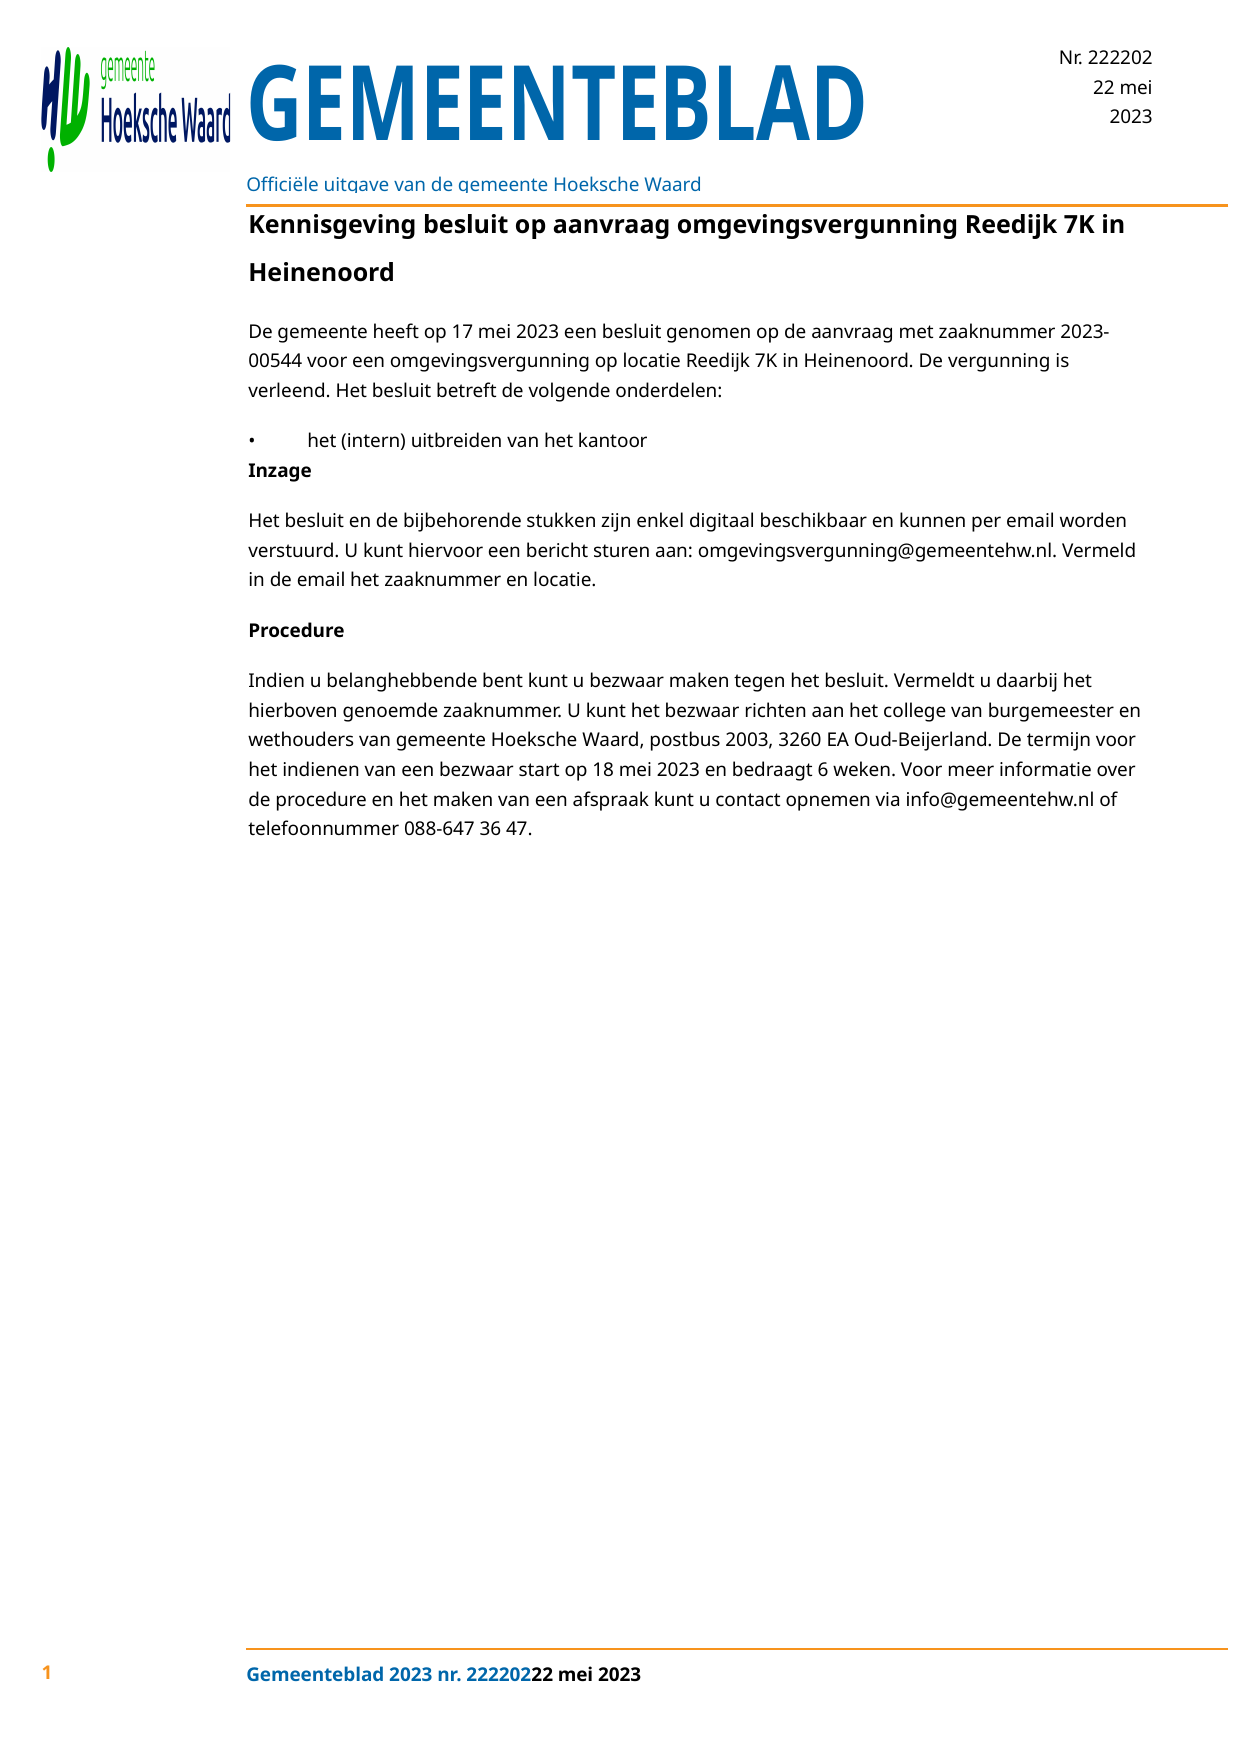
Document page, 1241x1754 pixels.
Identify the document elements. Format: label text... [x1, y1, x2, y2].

list het (intern) uitbreiden van het kantoor [248, 427, 1152, 453]
text Inzage [248, 457, 1152, 483]
text Kennisgeving besluit op aanvraag omgevingsvergunning Reedijk 7K in Heinenoord [248, 207, 1152, 288]
text Het besluit en de bijbehorende stukken zijn enkel digitaal beschikbaar en kunnen per email worden verstuurd. U kunt hiervoor een bericht sturen aan: omgevingsvergunning@gemeentehw.nl. Vermeld in de email het zaaknummer en locatie. [248, 507, 1152, 592]
text Procedure [248, 617, 1152, 643]
text De gemeente heeft op 17 mei 2023 een besluit genomen op de aanvraag met zaaknummer 2023-00544 voor een omgevingsvergunning op locatie Reedijk 7K in Heinenoord. De vergunning is verleend. Het besluit betreft de volgende onderdelen: [248, 318, 1152, 403]
text Indien u belanghebbende bent kunt u bezwaar maken tegen het besluit. Vermeldt u daarbij het hierboven genoemde zaaknummer. U kunt het bezwaar richten aan het college van burgemeester en wethouders van gemeente Hoeksche Waard, postbus 2003, 3260 EA Oud-Beijerland. De termijn voor het indienen van een bezwaar start op 18 mei 2023 en bedraagt 6 weken. Voor meer informatie over de procedure en het maken van een afspraak kunt u contact opnemen via info@gemeentehw.nl of telefoonnummer 088-647 36 47. [248, 667, 1152, 841]
picture [41, 47, 231, 172]
